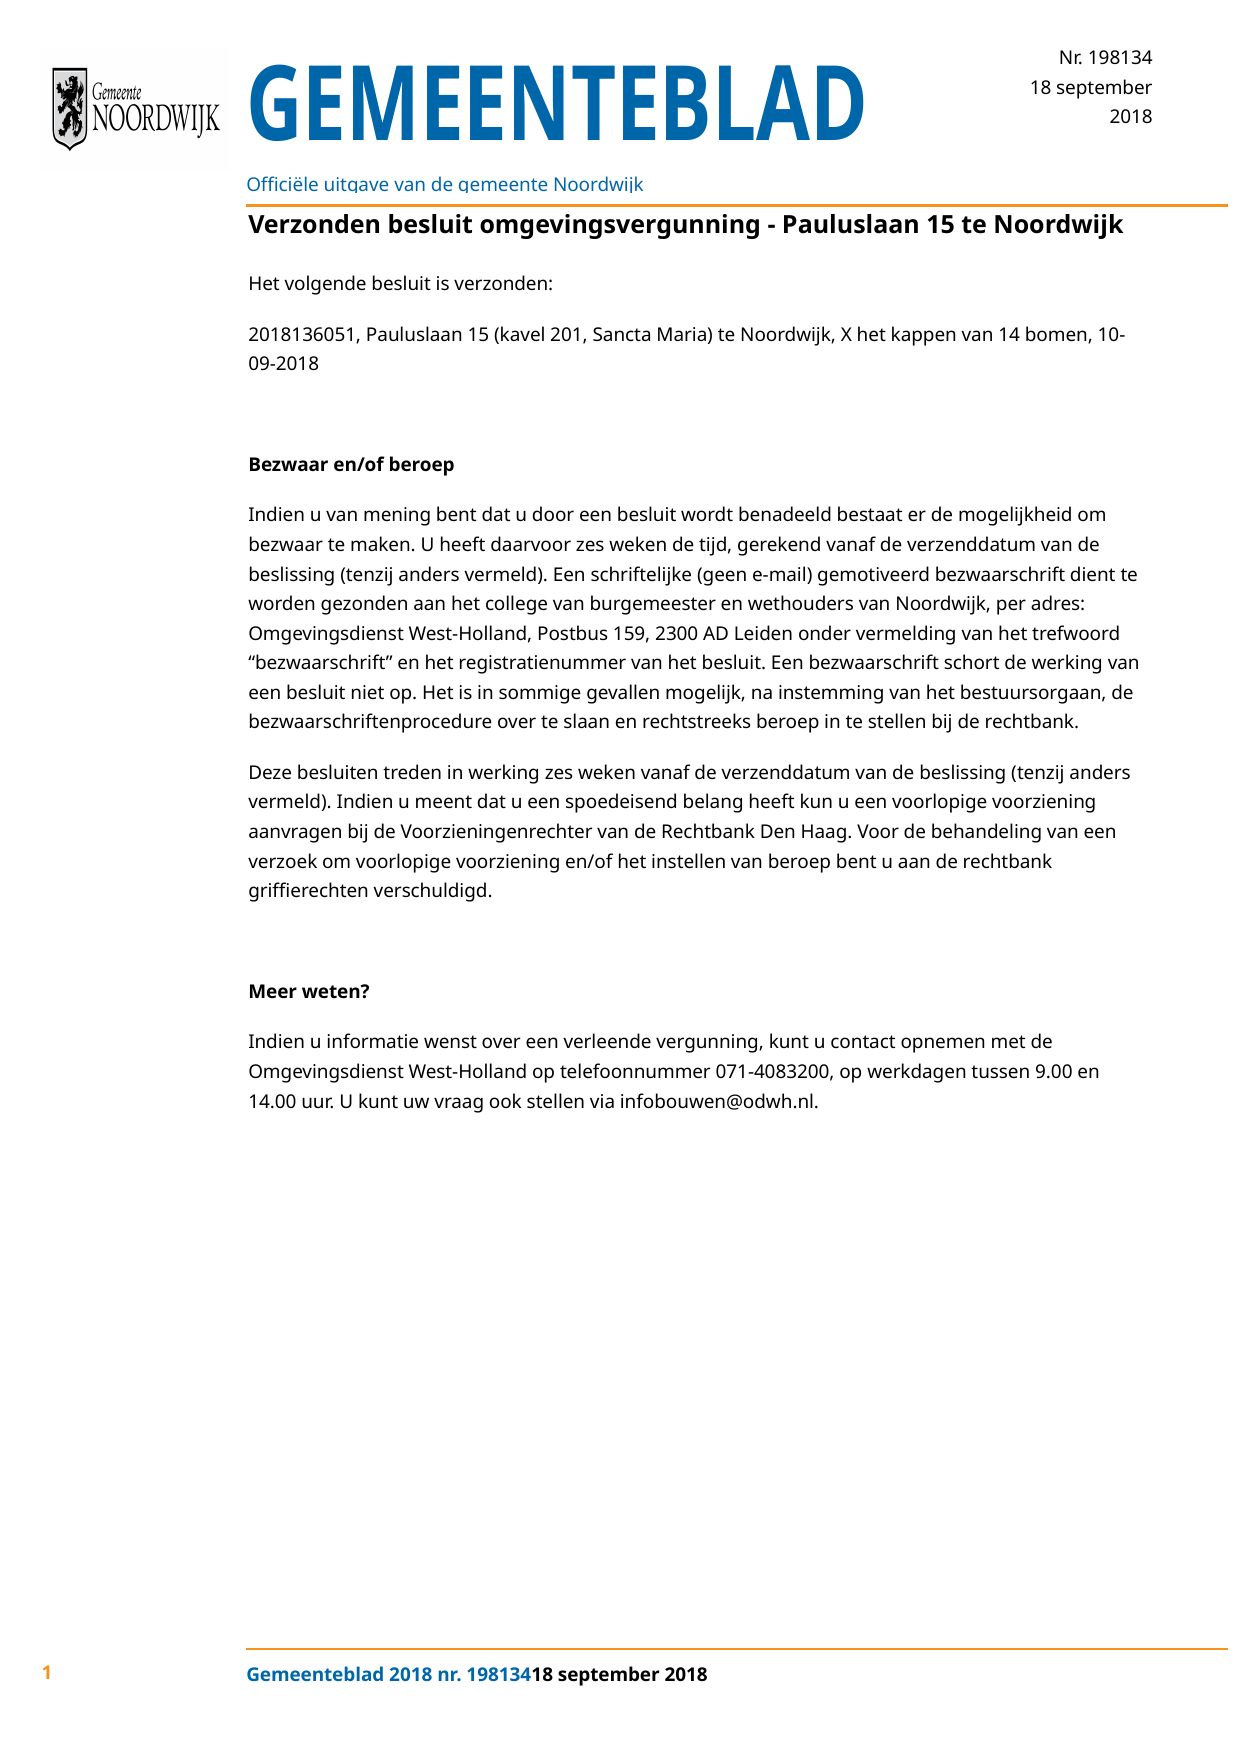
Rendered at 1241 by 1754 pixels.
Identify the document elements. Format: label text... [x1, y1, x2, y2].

text 2018136051, Pauluslaan 15 (kavel 201, Sancta Maria) te Noordwijk, X het kappen van 14 bomen, 10-09-2018 [248, 321, 1152, 376]
text Indien u van mening bent dat u door een besluit wordt benadeeld bestaat er de mogelijkheid om bezwaar te maken. U heeft daarvoor zes weken de tijd, gerekend vanaf de verzenddatum van de beslissing (tenzij anders vermeld). Een schriftelijke (geen e-mail) gemotiveerd bezwaarschrift dient te worden gezonden aan het college van burgemeester en wethouders van Noordwijk, per adres: Omgevingsdienst West-Holland, Postbus 159, 2300 AD Leiden onder vermelding van het trefwoord “bezwaarschrift” en het registratienummer van het besluit. Een bezwaarschrift schort de werking van een besluit niet op. Het is in sommige gevallen mogelijk, na instemming van het bestuursorgaan, de bezwaarschriftenprocedure over te slaan en rechtstreeks beroep in te stellen bij de rechtbank. [248, 502, 1152, 734]
text Verzonden besluit omgevingsvergunning - Pauluslaan 15 te Noordwijk [248, 207, 1152, 241]
text Deze besluiten treden in werking zes weken vanaf de verzenddatum van de beslissing (tenzij anders vermeld). Indien u meent dat u een spoedeisend belang heeft kun u een voorlopige voorziening aanvragen bij de Voorzieningenrechter van de Rechtbank Den Haag. Voor de behandeling van een verzoek om voorlopige voorziening en/of het instellen van beroep bent u aan de rechtbank griffierechten verschuldigd. [248, 759, 1152, 903]
text Meer weten? [248, 978, 1152, 1004]
text Indien u informatie wenst over een verleende vergunning, kunt u contact opnemen met de Omgevingsdienst West-Holland op telefoonnummer 071-4083200, op werkdagen tussen 9.00 en 14.00 uur. U kunt uw vraag ook stellen via infobouwen@odwh.nl. [248, 1029, 1152, 1113]
picture [41, 47, 231, 172]
text Bezwaar en/of beroep [248, 451, 1152, 477]
text Het volgende besluit is verzonden: [248, 270, 1152, 296]
